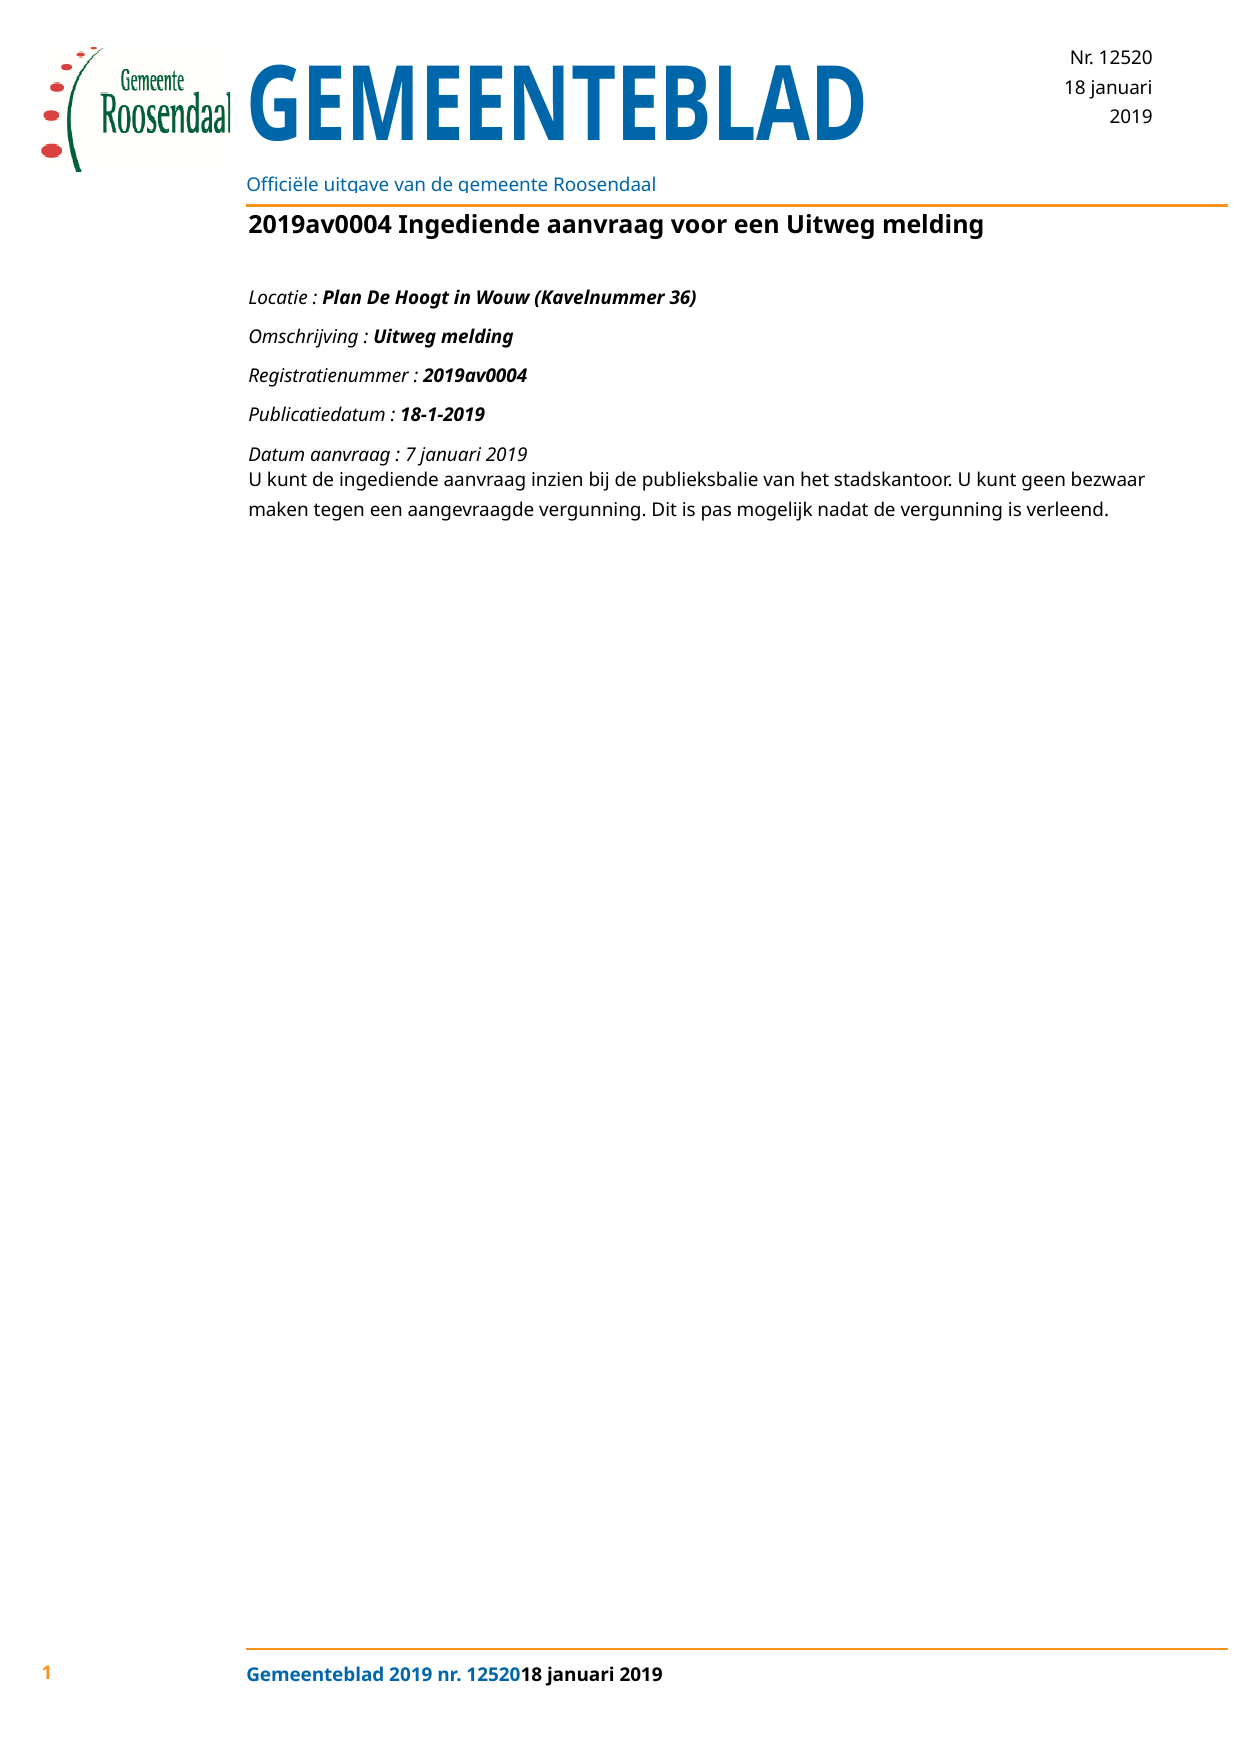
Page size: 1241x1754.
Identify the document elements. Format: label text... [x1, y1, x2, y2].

text U kunt de ingediende aanvraag inzien bij de publieksbalie van het stadskantoor. U kunt geen bezwaar maken tegen een aangevraagde vergunning. Dit is pas mogelijk nadat de vergunning is verleend. [248, 467, 1152, 522]
text 2019av0004 Ingediende aanvraag voor een Uitweg melding [248, 207, 1152, 241]
picture [41, 47, 231, 172]
text Omschrijving : Uitweg melding [248, 323, 1152, 349]
text Registratienummer : 2019av0004 [248, 362, 1152, 388]
text Publicatiedatum : 18-1-2019 [248, 402, 1152, 427]
text Datum aanvraag : 7 januari 2019 [248, 441, 1152, 467]
text Locatie : Plan De Hoogt in Wouw (Kavelnummer 36) [248, 284, 1152, 309]
